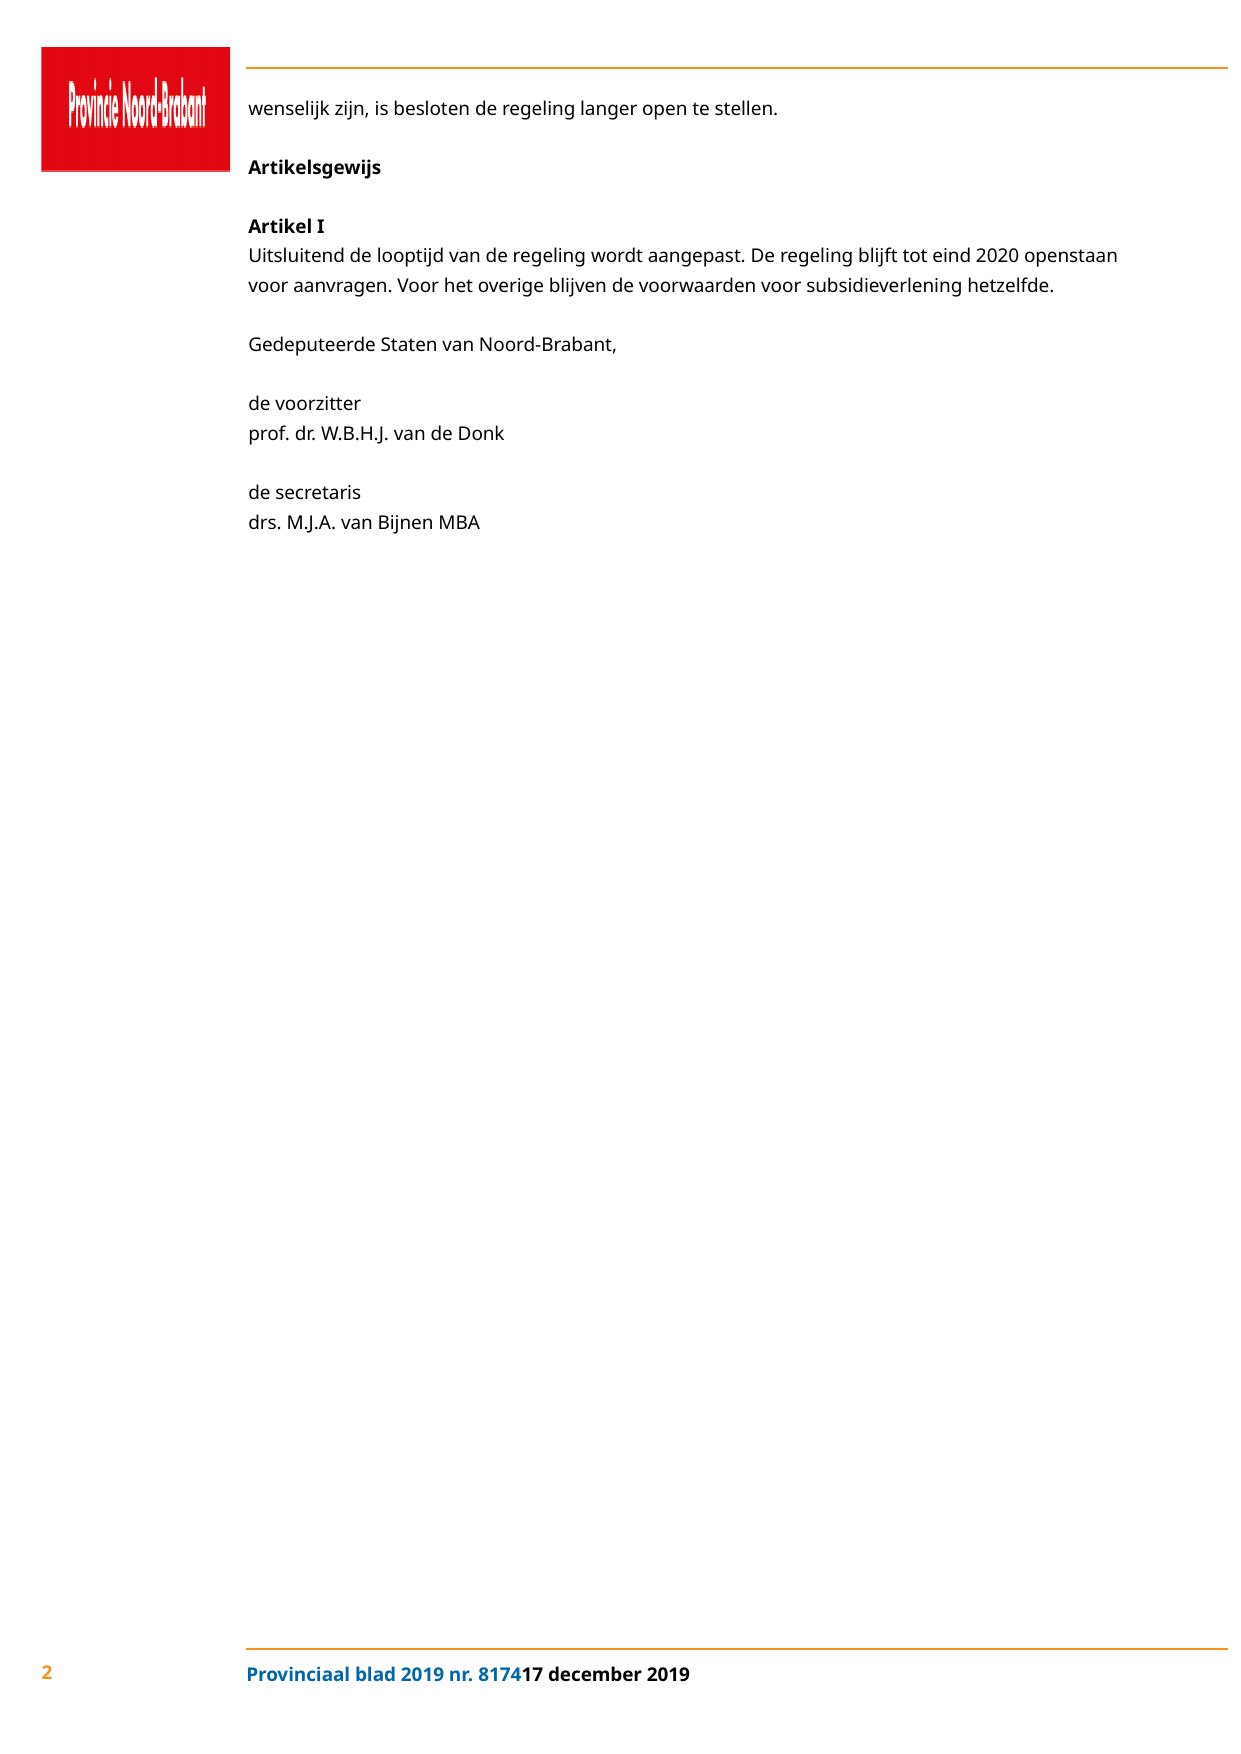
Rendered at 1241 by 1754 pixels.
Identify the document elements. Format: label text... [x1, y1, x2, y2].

text wenselijk zijn, is besloten de regeling langer open te stellen. [248, 95, 1152, 121]
text Gedeputeerde Staten van Noord-Brabant, [248, 331, 1152, 357]
text de voorzitter [248, 391, 1152, 416]
text prof. dr. W.B.H.J. van de Donk [248, 420, 1152, 446]
text Uitsluitend de looptijd van de regeling wordt aangepast. De regeling blijft tot eind 2020 openstaan voor aanvragen. Voor het overige blijven de voorwaarden voor subsidieverlening hetzelfde. [248, 243, 1152, 298]
text Artikelsgewijs [248, 154, 1152, 180]
text Artikel I [248, 213, 1152, 239]
picture [41, 47, 231, 172]
text drs. M.J.A. van Bijnen MBA [248, 509, 1152, 535]
text de secretaris [248, 479, 1152, 505]
